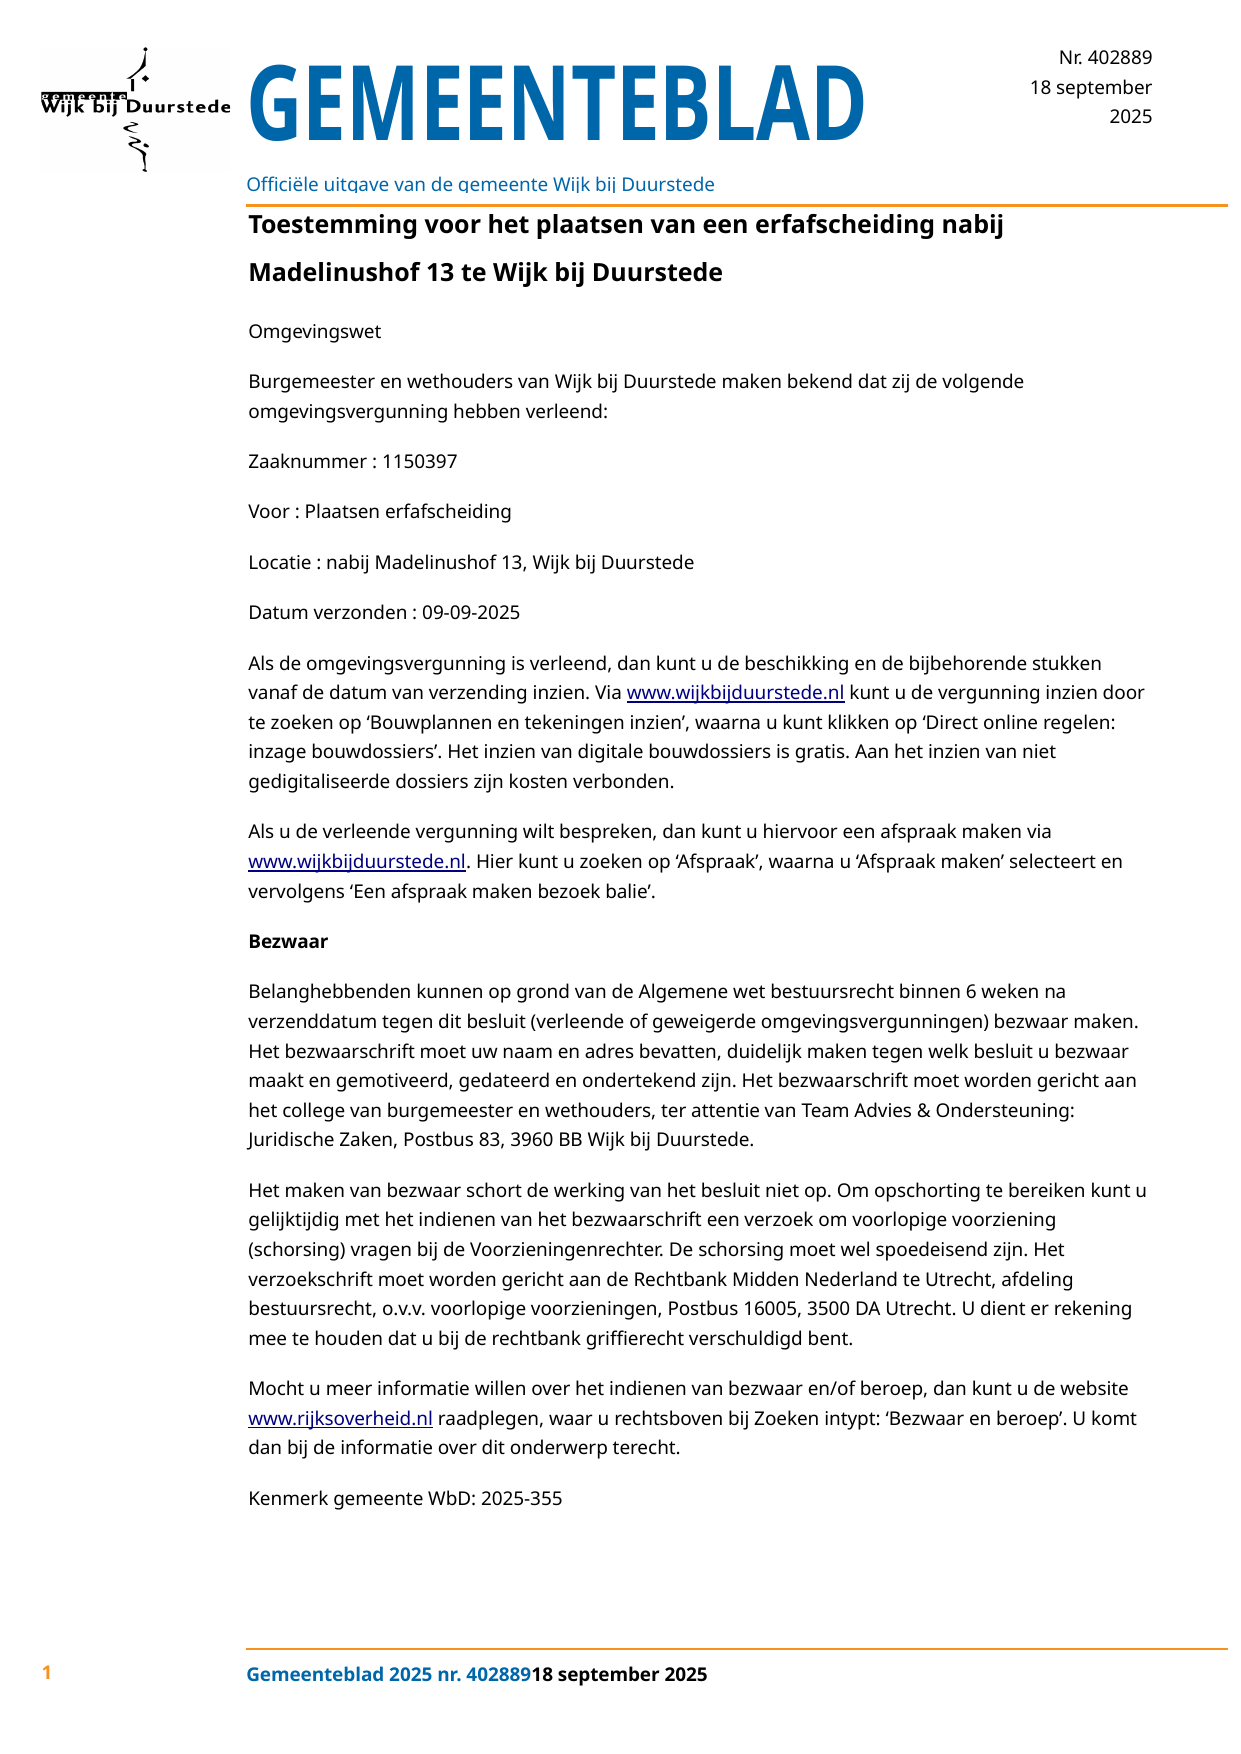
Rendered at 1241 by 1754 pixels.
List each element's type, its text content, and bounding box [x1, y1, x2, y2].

text Kenmerk gemeente WbD: 2025-355 [248, 1485, 1152, 1511]
text Voor : Plaatsen erfafscheiding [248, 499, 1152, 524]
text Zaaknummer : 1150397 [248, 448, 1152, 474]
text Als u de verleende vergunning wilt bespreken, dan kunt u hiervoor een afspraak maken via www.wijkbijduurstede.nl. Hier kunt u zoeken op ‘Afspraak’, waarna u ‘Afspraak maken’ selecteert en vervolgens ‘Een afspraak maken bezoek balie’. [248, 819, 1152, 904]
text Omgevingswet [248, 318, 1152, 344]
text Burgemeester en wethouders van Wijk bij Duurstede maken bekend dat zij de volgende omgevingsvergunning hebben verleend: [248, 368, 1152, 424]
text Toestemming voor het plaatsen van een erfafscheiding nabij Madelinushof 13 te Wijk bij Duurstede [248, 207, 1152, 288]
text Het maken van bezwaar schort de werking van het besluit niet op. Om opschorting te bereiken kunt u gelijktijdig met het indienen van het bezwaarschrift een verzoek om voorlopige voorziening (schorsing) vragen bij de Voorzieningenrechter. De schorsing moet wel spoedeisend zijn. Het verzoekschrift moet worden gericht aan de Rechtbank Midden Nederland te Utrecht, afdeling bestuursrecht, o.v.v. voorlopige voorzieningen, Postbus 16005, 3500 DA Utrecht. U dient er rekening mee te houden dat u bij de rechtbank griffierecht verschuldigd bent. [248, 1177, 1152, 1351]
text Bezwaar [248, 928, 1152, 954]
picture [41, 47, 231, 172]
text Mocht u meer informatie willen over het indienen van bezwaar en/of beroep, dan kunt u de website www.rijksoverheid.nl raadplegen, waar u rechtsboven bij Zoeken intypt: ‘Bezwaar en beroep’. U komt dan bij de informatie over dit onderwerp terecht. [248, 1375, 1152, 1460]
text Als de omgevingsvergunning is verleend, dan kunt u de beschikking en de bijbehorende stukken vanaf de datum van verzending inzien. Via www.wijkbijduurstede.nl kunt u de vergunning inzien door te zoeken op ‘Bouwplannen en tekeningen inzien’, waarna u kunt klikken op ‘Direct online regelen: inzage bouwdossiers’. Het inzien van digitale bouwdossiers is gratis. Aan het inzien van niet gedigitaliseerde dossiers zijn kosten verbonden. [248, 650, 1152, 794]
text Belanghebbenden kunnen op grond van de Algemene wet bestuursrecht binnen 6 weken na verzenddatum tegen dit besluit (verleende of geweigerde omgevingsvergunningen) bezwaar maken. Het bezwaarschrift moet uw naam en adres bevatten, duidelijk maken tegen welk besluit u bezwaar maakt en gemotiveerd, gedateerd en ondertekend zijn. Het bezwaarschrift moet worden gericht aan het college van burgemeester en wethouders, ter attentie van Team Advies & Ondersteuning: Juridische Zaken, Postbus 83, 3960 BB Wijk bij Duurstede. [248, 979, 1152, 1152]
text Datum verzonden : 09-09-2025 [248, 599, 1152, 625]
text Locatie : nabij Madelinushof 13, Wijk bij Duurstede [248, 549, 1152, 575]
